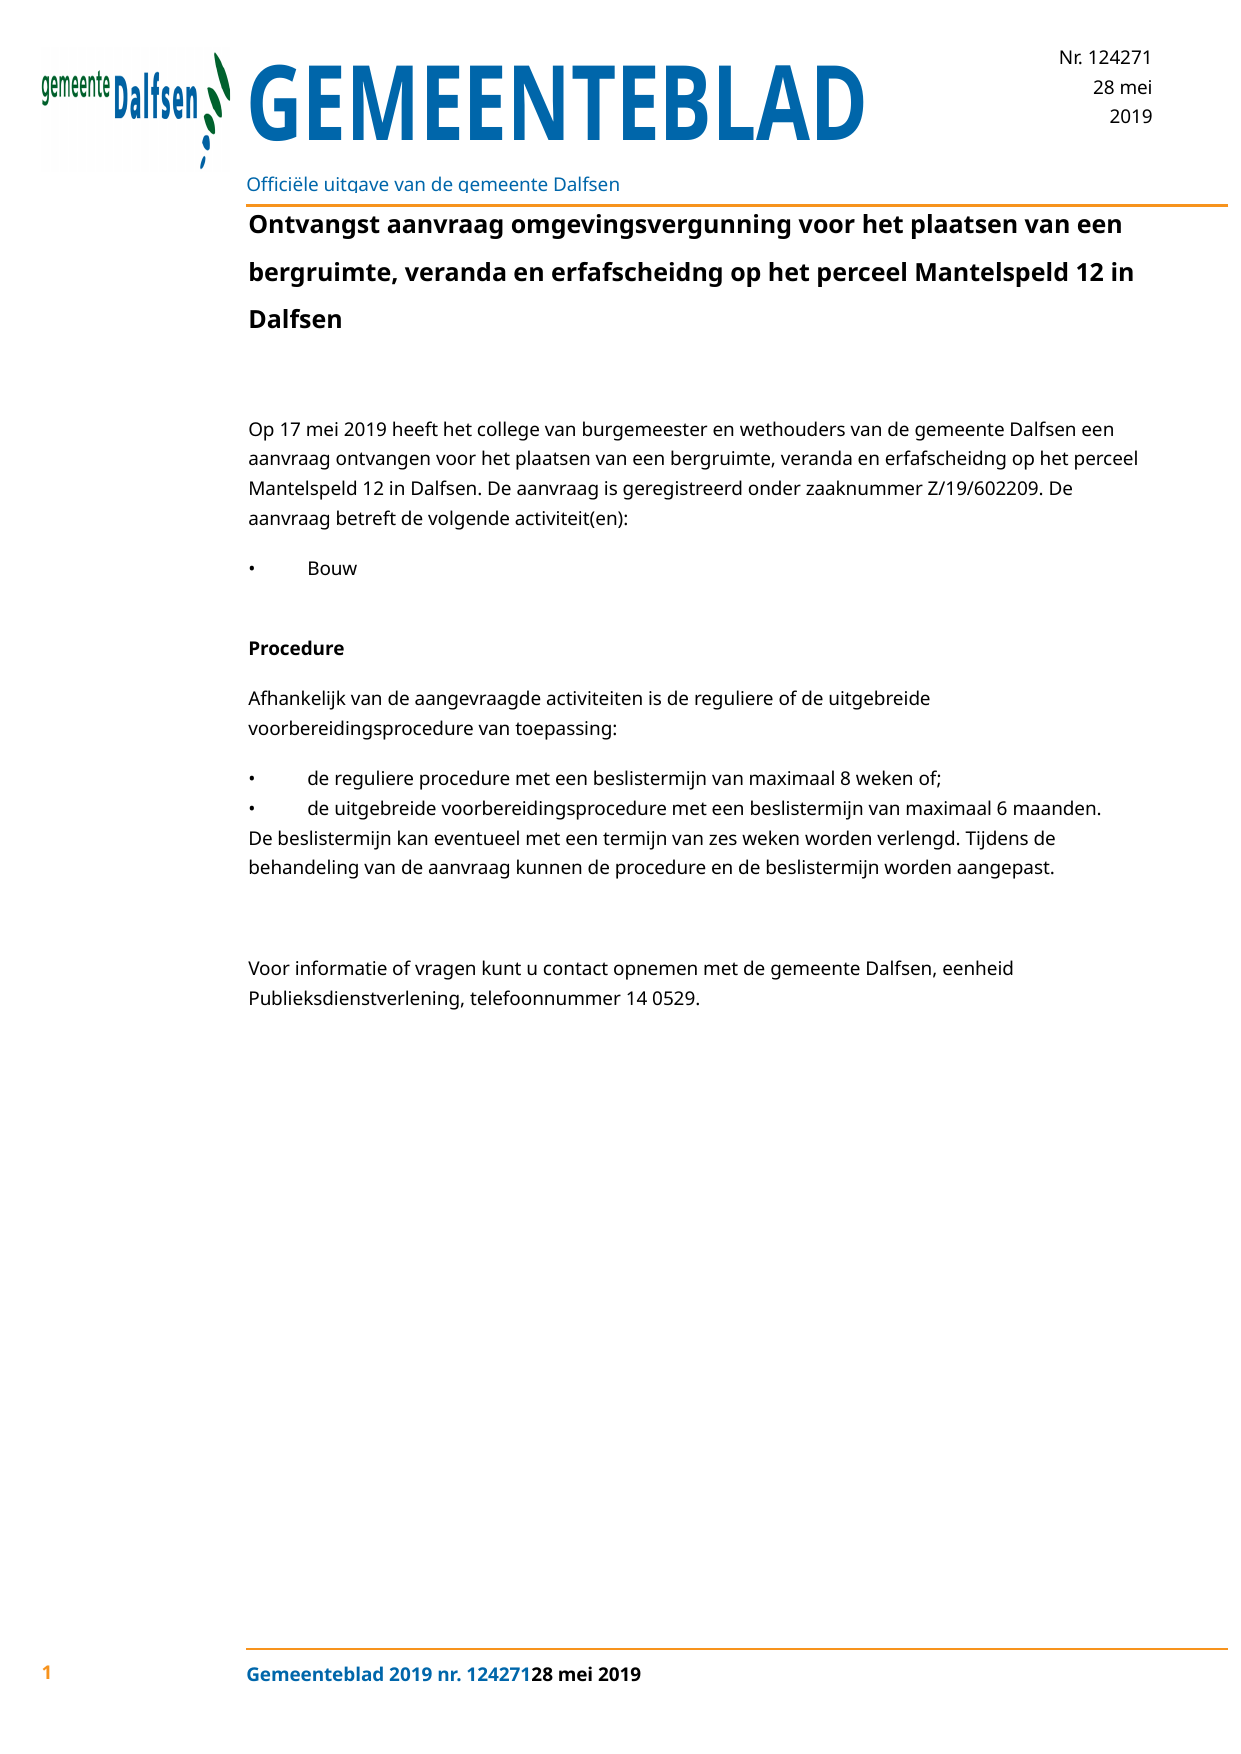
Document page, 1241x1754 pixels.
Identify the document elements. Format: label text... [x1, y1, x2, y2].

text Ontvangst aanvraag omgevingsvergunning voor het plaatsen van een bergruimte, veranda en erfafscheidng op het perceel Mantelspeld 12 in Dalfsen [248, 207, 1152, 336]
list de reguliere procedure met een beslistermijn van maximaal 8 weken of; [248, 766, 1152, 791]
text Voor informatie of vragen kunt u contact opnemen met de gemeente Dalfsen, eenheid Publieksdienstverlening, telefoonnummer 14 0529. [248, 955, 1152, 1010]
text Procedure [248, 635, 1152, 661]
text Afhankelijk van de aangevraagde activiteiten is de reguliere of de uitgebreide voorbereidingsprocedure van toepassing: [248, 686, 1152, 741]
picture [41, 47, 231, 172]
text Op 17 mei 2019 heeft het college van burgemeester en wethouders van de gemeente Dalfsen een aanvraag ontvangen voor het plaatsen van een bergruimte, veranda en erfafscheidng op het perceel Mantelspeld 12 in Dalfsen. De aanvraag is geregistreerd onder zaaknummer Z/19/602209. De aanvraag betreft de volgende activiteit(en): [248, 416, 1152, 530]
text De beslistermijn kan eventueel met een termijn van zes weken worden verlengd. Tijdens de behandeling van de aanvraag kunnen de procedure en de beslistermijn worden aangepast. [248, 825, 1152, 880]
list de uitgebreide voorbereidingsprocedure met een beslistermijn van maximaal 6 maanden. [248, 795, 1152, 821]
list Bouw [248, 555, 1152, 581]
